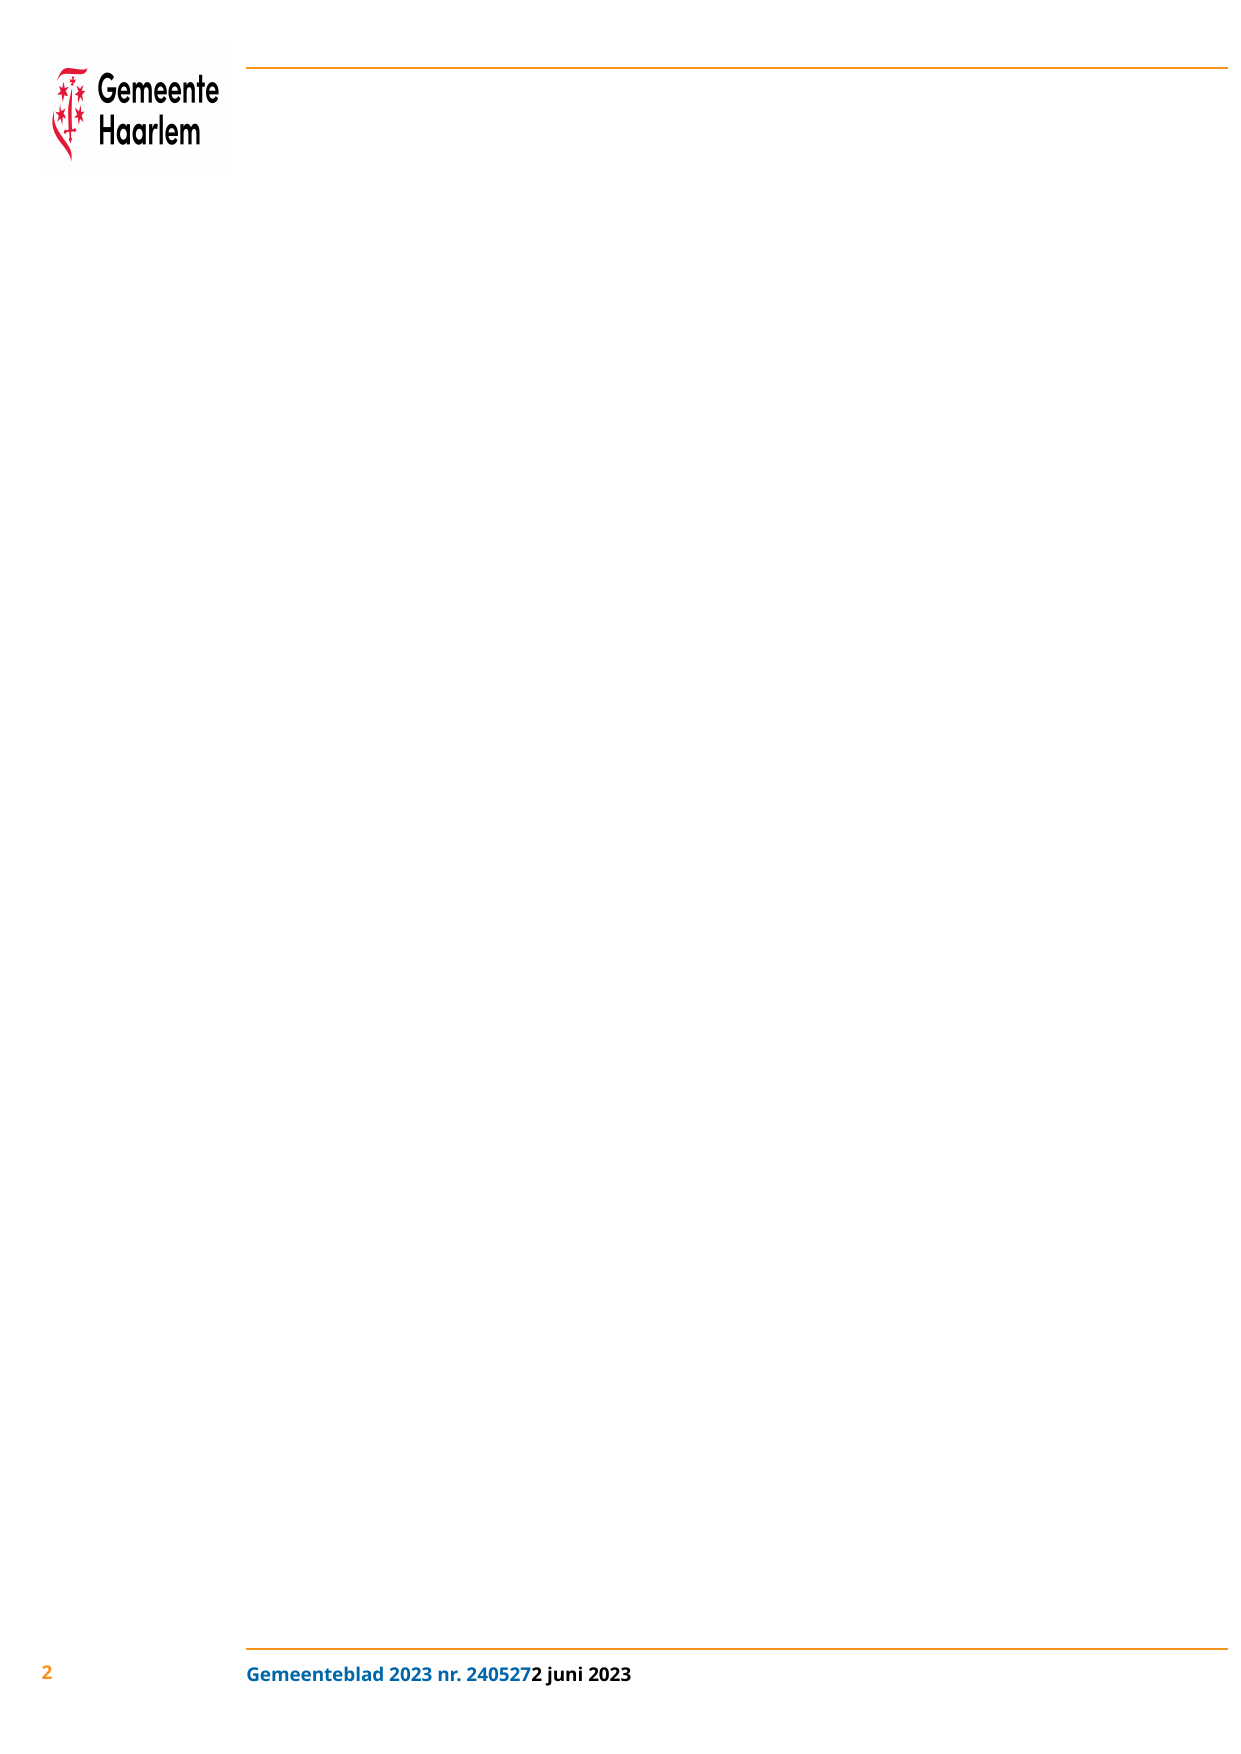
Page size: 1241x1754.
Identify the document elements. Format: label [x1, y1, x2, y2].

picture [41, 47, 231, 172]
